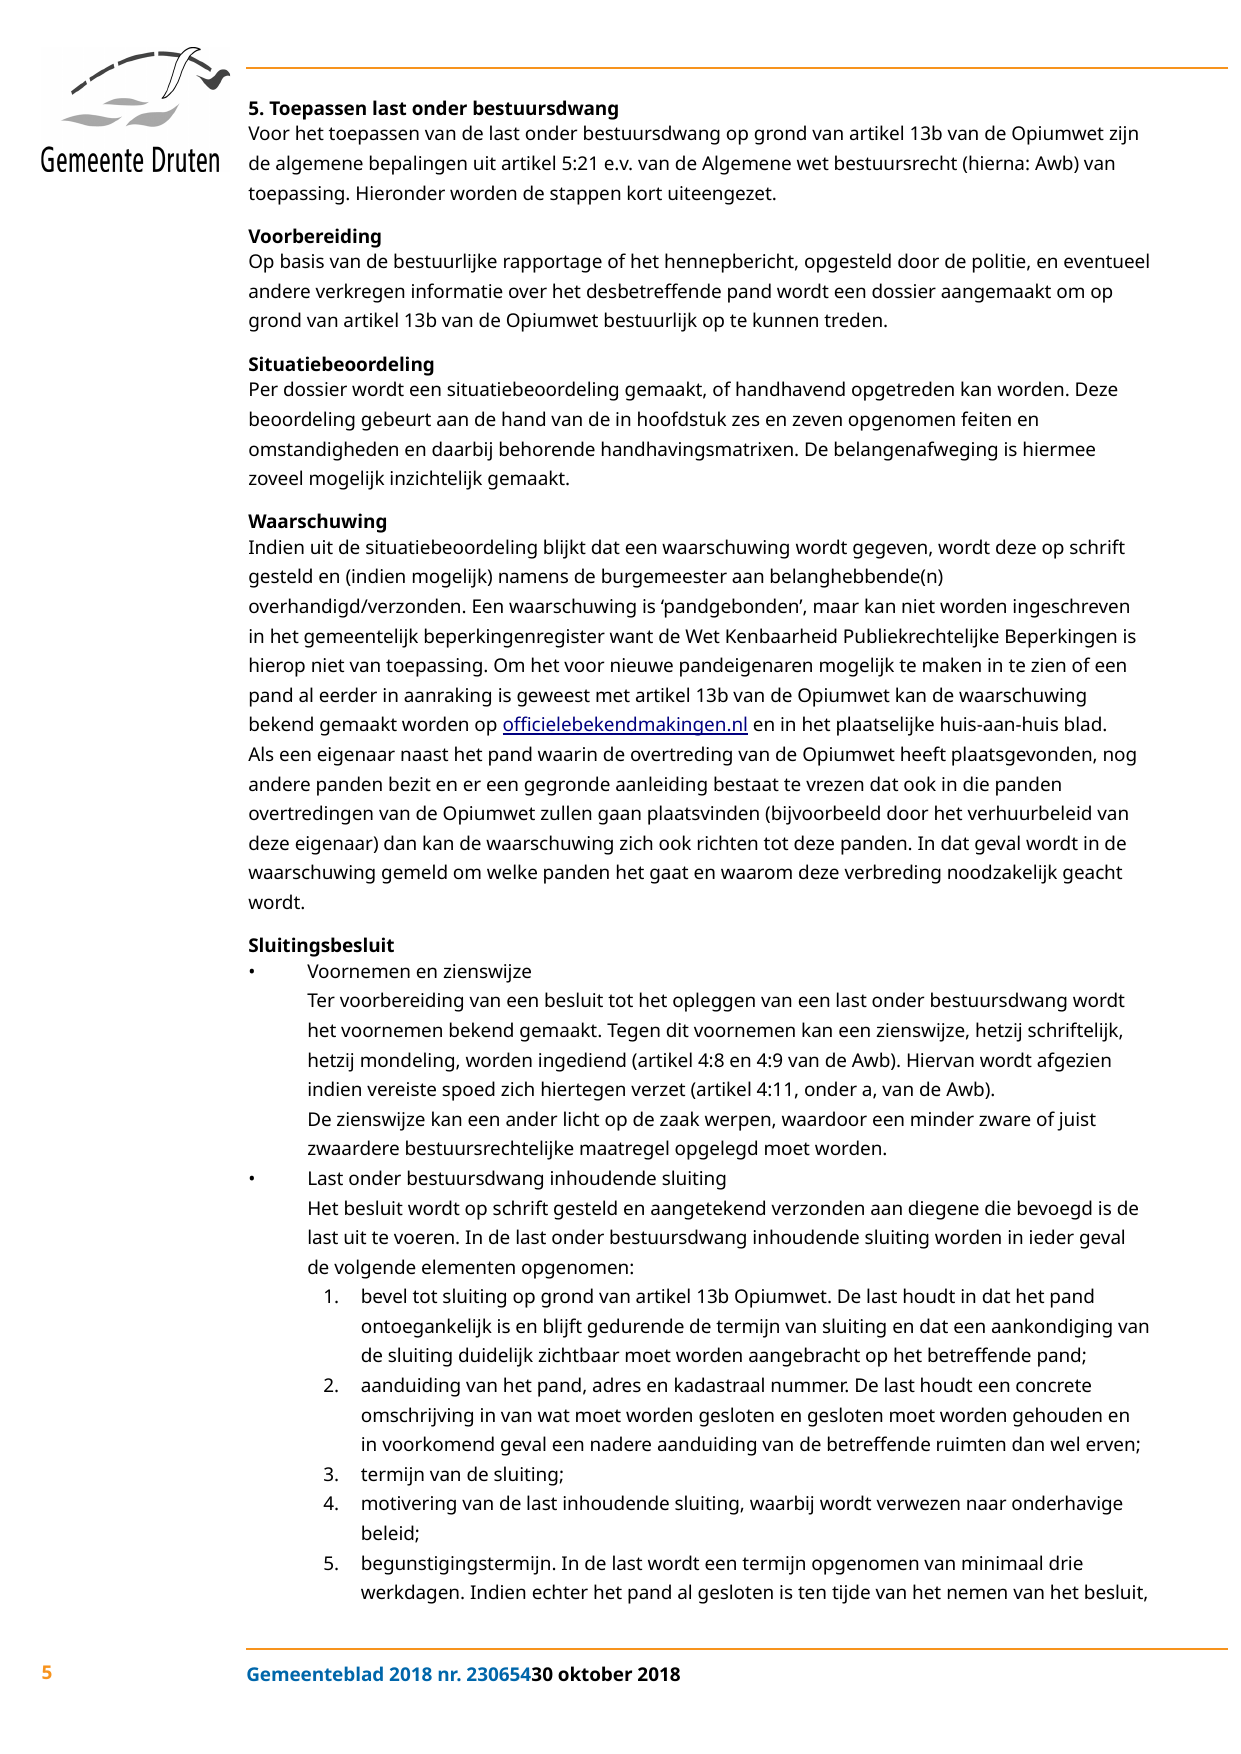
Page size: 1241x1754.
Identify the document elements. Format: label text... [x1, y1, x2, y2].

picture [41, 47, 231, 172]
list Het besluit wordt op schrift gesteld en aangetekend verzonden aan diegene die bevoegd is de last uit te voeren. In de last onder bestuursdwang inhoudende sluiting worden in ieder geval de volgende elementen opgenomen: [248, 1195, 1152, 1279]
text Situatiebeoordeling [248, 351, 1152, 377]
list De zienswijze kan een ander licht op de zaak werpen, waardoor een minder zware of juist zwaardere bestuursrechtelijke maatregel opgelegd moet worden. [248, 1106, 1152, 1161]
list begunstigingstermijn. In de last wordt een termijn opgenomen van minimaal drie werkdagen. Indien echter het pand al gesloten is ten tijde van het nemen van het besluit, [323, 1550, 1152, 1605]
text Voorbereiding [248, 223, 1152, 248]
text Voor het toepassen van de last onder bestuursdwang op grond van artikel 13b van de Opiumwet zijn de algemene bepalingen uit artikel 5:21 e.v. van de Algemene wet bestuursrecht (hierna: Awb) van toepassing. Hieronder worden de stappen kort uiteengezet. [248, 121, 1152, 205]
list motivering van de last inhoudende sluiting, waarbij wordt verwezen naar onderhavige beleid; [323, 1491, 1152, 1546]
text 5. Toepassen last onder bestuursdwang [248, 95, 1152, 121]
text Sluitingsbesluit [248, 932, 1152, 958]
text Per dossier wordt een situatiebeoordeling gemaakt, of handhavend opgetreden kan worden. Deze beoordeling gebeurt aan de hand van de in hoofdstuk zes en zeven opgenomen feiten en omstandigheden en daarbij behorende handhavingsmatrixen. De belangenafweging is hiermee zoveel mogelijk inzichtelijk gemaakt. [248, 377, 1152, 491]
list Last onder bestuursdwang inhoudende sluiting [248, 1165, 1152, 1191]
text Indien uit de situatiebeoordeling blijkt dat een waarschuwing wordt gegeven, wordt deze op schrift gesteld en (indien mogelijk) namens de burgemeester aan belanghebbende(n) overhandigd/verzonden. Een waarschuwing is ‘pandgebonden’, maar kan niet worden ingeschreven in het gemeentelijk beperkingenregister want de Wet Kenbaarheid Publiekrechtelijke Beperkingen is hierop niet van toepassing. Om het voor nieuwe pandeigenaren mogelijk te maken in te zien of een pand al eerder in aanraking is geweest met artikel 13b van de Opiumwet kan de waarschuwing bekend gemaakt worden op officielebekendmakingen.nl en in het plaatselijke huis-aan-huis blad. [248, 534, 1152, 737]
list termijn van de sluiting; [323, 1461, 1152, 1487]
text Waarschuwing [248, 508, 1152, 534]
list Voornemen en zienswijze [248, 958, 1152, 984]
list aanduiding van het pand, adres en kadastraal nummer. De last houdt een concrete omschrijving in van wat moet worden gesloten en gesloten moet worden gehouden en in voorkomend geval een nadere aanduiding van de betreffende ruimten dan wel erven; [323, 1372, 1152, 1457]
list Ter voorbereiding van een besluit tot het opleggen van een last onder bestuursdwang wordt het voornemen bekend gemaakt. Tegen dit voornemen kan een zienswijze, hetzij schriftelijk, hetzij mondeling, worden ingediend (artikel 4:8 en 4:9 van de Awb). Hiervan wordt afgezien indien vereiste spoed zich hiertegen verzet (artikel 4:11, onder a, van de Awb). [248, 988, 1152, 1102]
list bevel tot sluiting op grond van artikel 13b Opiumwet. De last houdt in dat het pand ontoegankelijk is en blijft gedurende de termijn van sluiting en dat een aankondiging van de sluiting duidelijk zichtbaar moet worden aangebracht op het betreffende pand; [323, 1283, 1152, 1368]
text Op basis van de bestuurlijke rapportage of het hennepbericht, opgesteld door de politie, en eventueel andere verkregen informatie over het desbetreffende pand wordt een dossier aangemaakt om op grond van artikel 13b van de Opiumwet bestuurlijk op te kunnen treden. [248, 248, 1152, 333]
text Als een eigenaar naast het pand waarin de overtreding van de Opiumwet heeft plaatsgevonden, nog andere panden bezit en er een gegronde aanleiding bestaat te vrezen dat ook in die panden overtredingen van de Opiumwet zullen gaan plaatsvinden (bijvoorbeeld door het verhuurbeleid van deze eigenaar) dan kan de waarschuwing zich ook richten tot deze panden. In dat geval wordt in de waarschuwing gemeld om welke panden het gaat en waarom deze verbreding noodzakelijk geacht wordt. [248, 741, 1152, 915]
